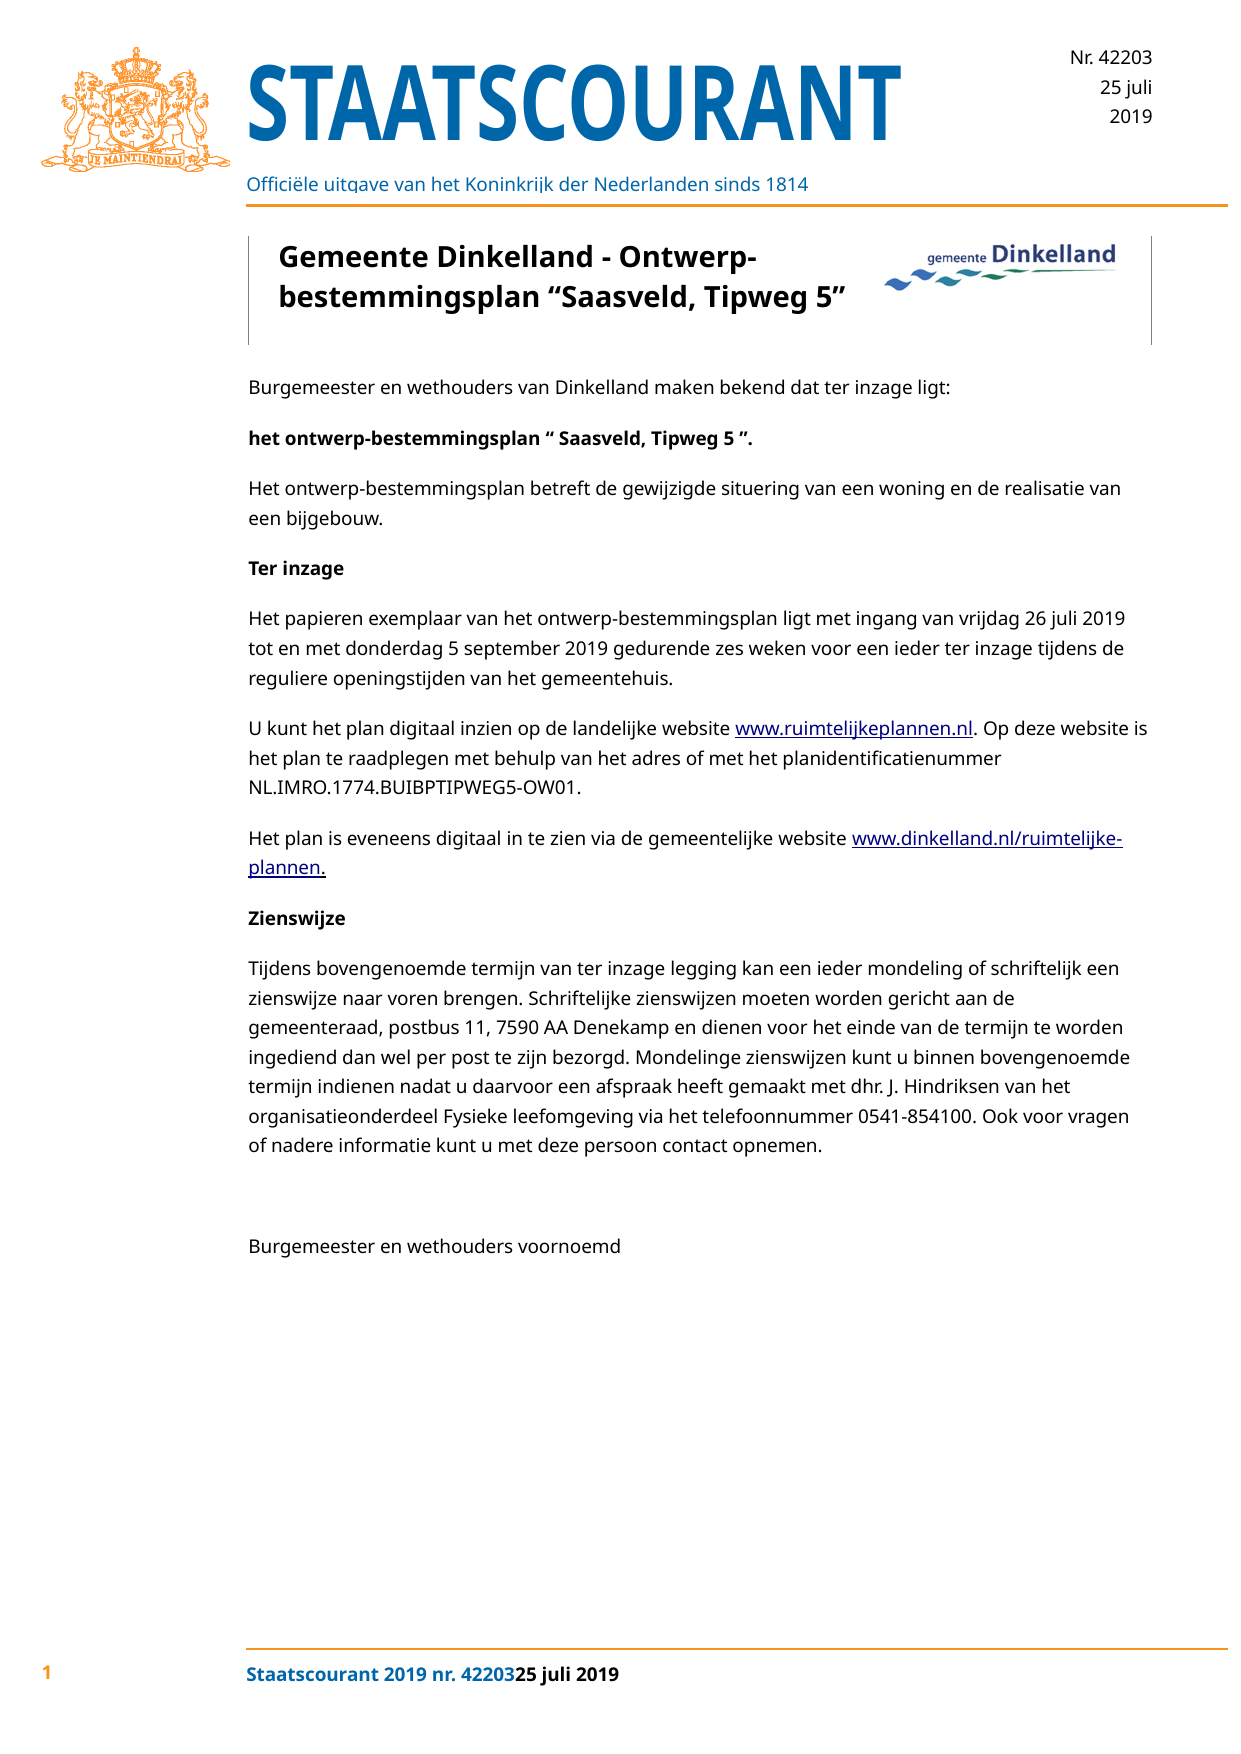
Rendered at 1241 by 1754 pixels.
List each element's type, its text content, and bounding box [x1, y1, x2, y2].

text Het plan is eveneens digitaal in te zien via de gemeentelijke website www.dinkelland.nl/ruimtelijke-plannen. [248, 825, 1152, 880]
table_header Gemeente Dinkelland - Ontwerp-bestemmingsplan “Saasveld, Tipweg 5” [249, 236, 850, 345]
text Burgemeester en wethouders van Dinkelland maken bekend dat ter inzage ligt: [248, 374, 1152, 400]
text Ter inzage [248, 555, 1152, 581]
text Burgemeester en wethouders voornoemd [248, 1233, 1152, 1259]
text Zienswijze [248, 905, 1152, 930]
text Tijdens bovengenoemde termijn van ter inzage legging kan een ieder mondeling of schriftelijk een zienswijze naar voren brengen. Schriftelijke zienswijzen moeten worden gericht aan de gemeenteraad, postbus 11, 7590 AA Denekamp en dienen voor het einde van de termijn te worden ingediend dan wel per post te zijn bezorgd. Mondelinge zienswijzen kunt u binnen bovengenoemde termijn indienen nadat u daarvoor een afspraak heeft gemaakt met dhr. J. Hindriksen van het organisatieonderdeel Fysieke leefomgeving via het telefoonnummer 0541-854100. Ook voor vragen of nadere informatie kunt u met deze persoon contact opnemen. [248, 955, 1152, 1158]
text het ontwerp-bestemmingsplan “ Saasveld, Tipweg 5 ”. [248, 425, 1152, 450]
picture [882, 236, 1119, 296]
picture [41, 47, 231, 172]
text Het ontwerp-bestemmingsplan betreft de gewijzigde situering van een woning en de realisatie van een bijgebouw. [248, 475, 1152, 530]
text Het papieren exemplaar van het ontwerp-bestemmingsplan ligt met ingang van vrijdag 26 juli 2019 tot en met donderdag 5 september 2019 gedurende zes weken voor een ieder ter inzage tijdens de reguliere openingstijden van het gemeentehuis. [248, 606, 1152, 690]
text U kunt het plan digitaal inzien op de landelijke website www.ruimtelijkeplannen.nl. Op deze website is het plan te raadplegen met behulp van het adres of met het planidentificatienummer NL.IMRO.1774.BUIBPTIPWEG5-OW01. [248, 715, 1152, 800]
table_header [850, 236, 1151, 345]
